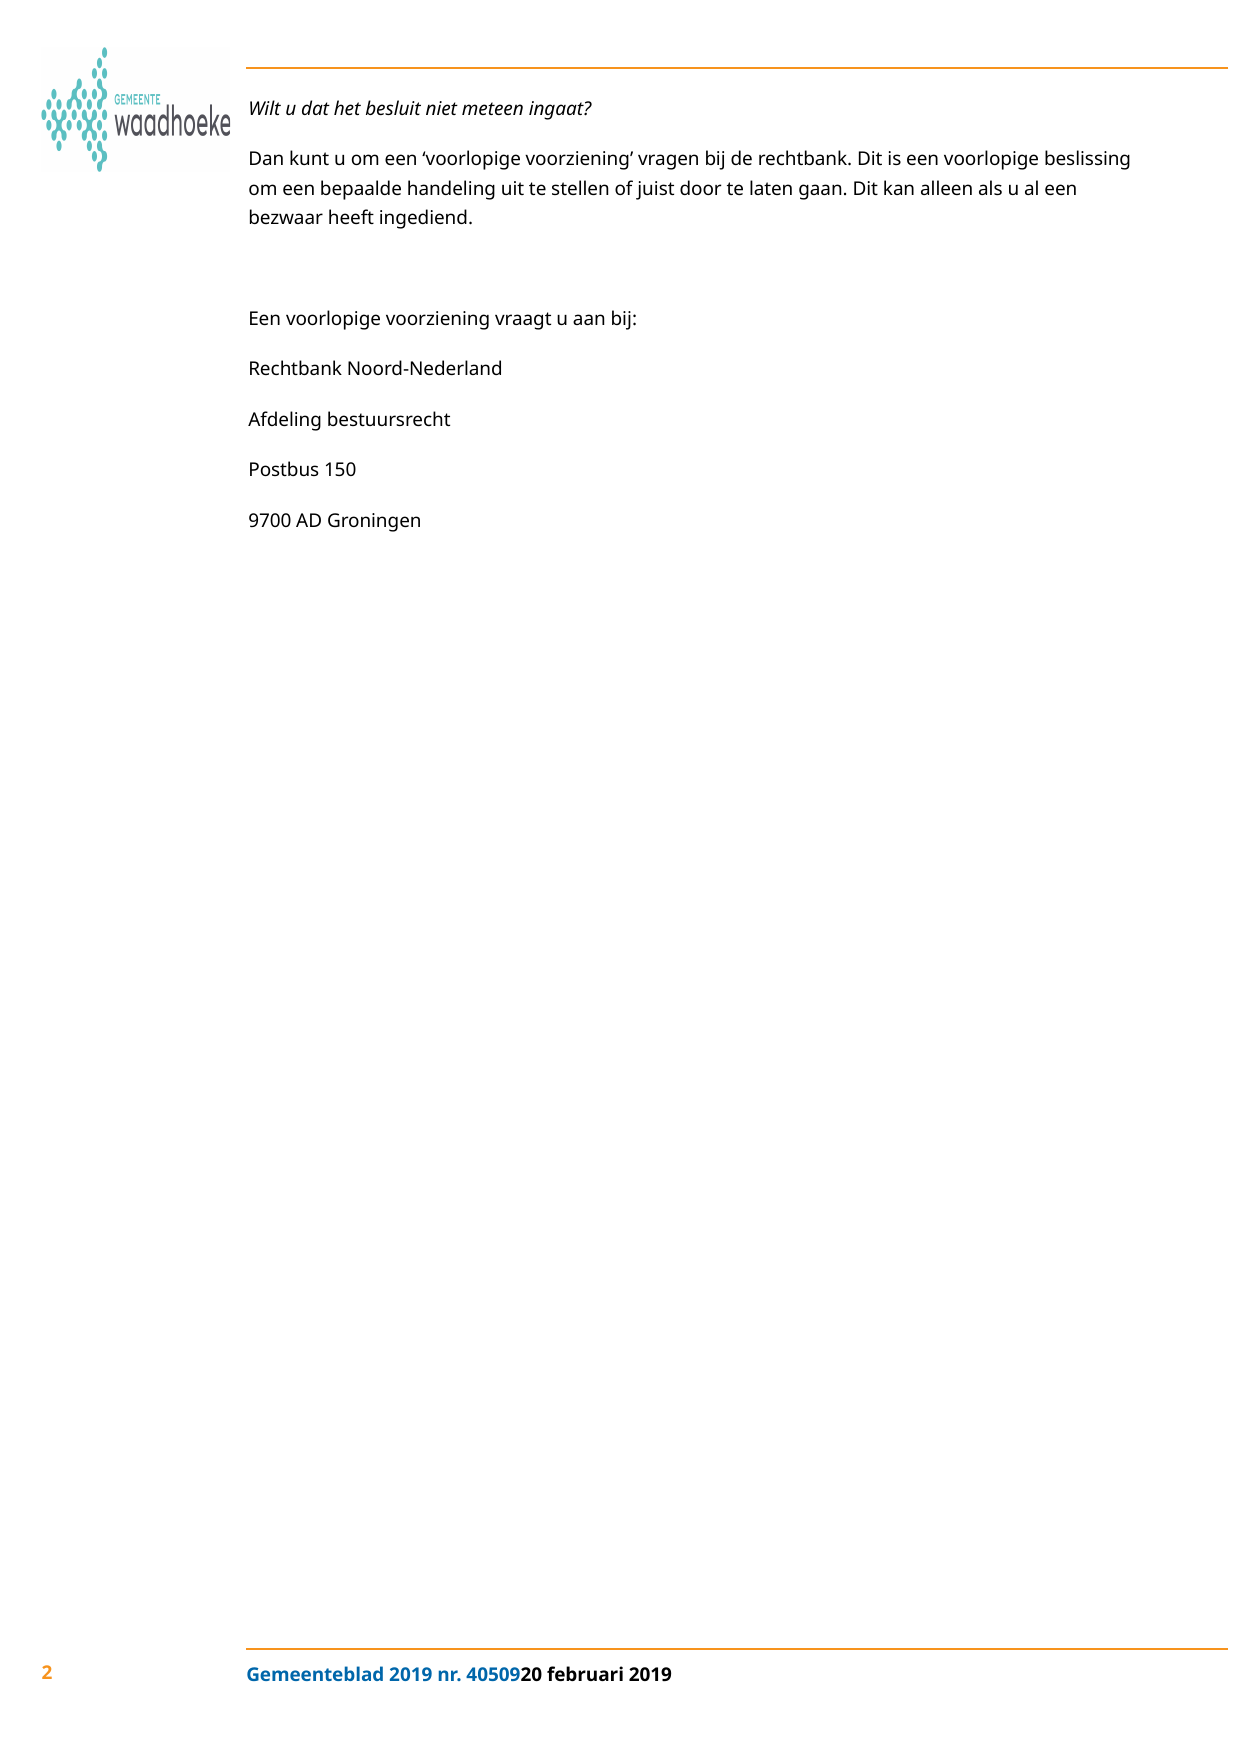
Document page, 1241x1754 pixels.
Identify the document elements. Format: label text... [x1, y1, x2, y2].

picture [41, 47, 231, 172]
text Afdeling bestuursrecht [248, 406, 1152, 432]
text Rechtbank Noord-Nederland [248, 356, 1152, 381]
text Dan kunt u om een ‘voorlopige voorziening’ vragen bij de rechtbank. Dit is een voorlopige beslissing om een bepaalde handeling uit te stellen of juist door te laten gaan. Dit kan alleen als u al een bezwaar heeft ingediend. [248, 145, 1152, 230]
text Postbus 150 [248, 456, 1152, 482]
text Wilt u dat het besluit niet meteen ingaat? [248, 95, 1152, 121]
text 9700 AD Groningen [248, 507, 1152, 533]
text Een voorlopige voorziening vraagt u aan bij: [248, 305, 1152, 331]
